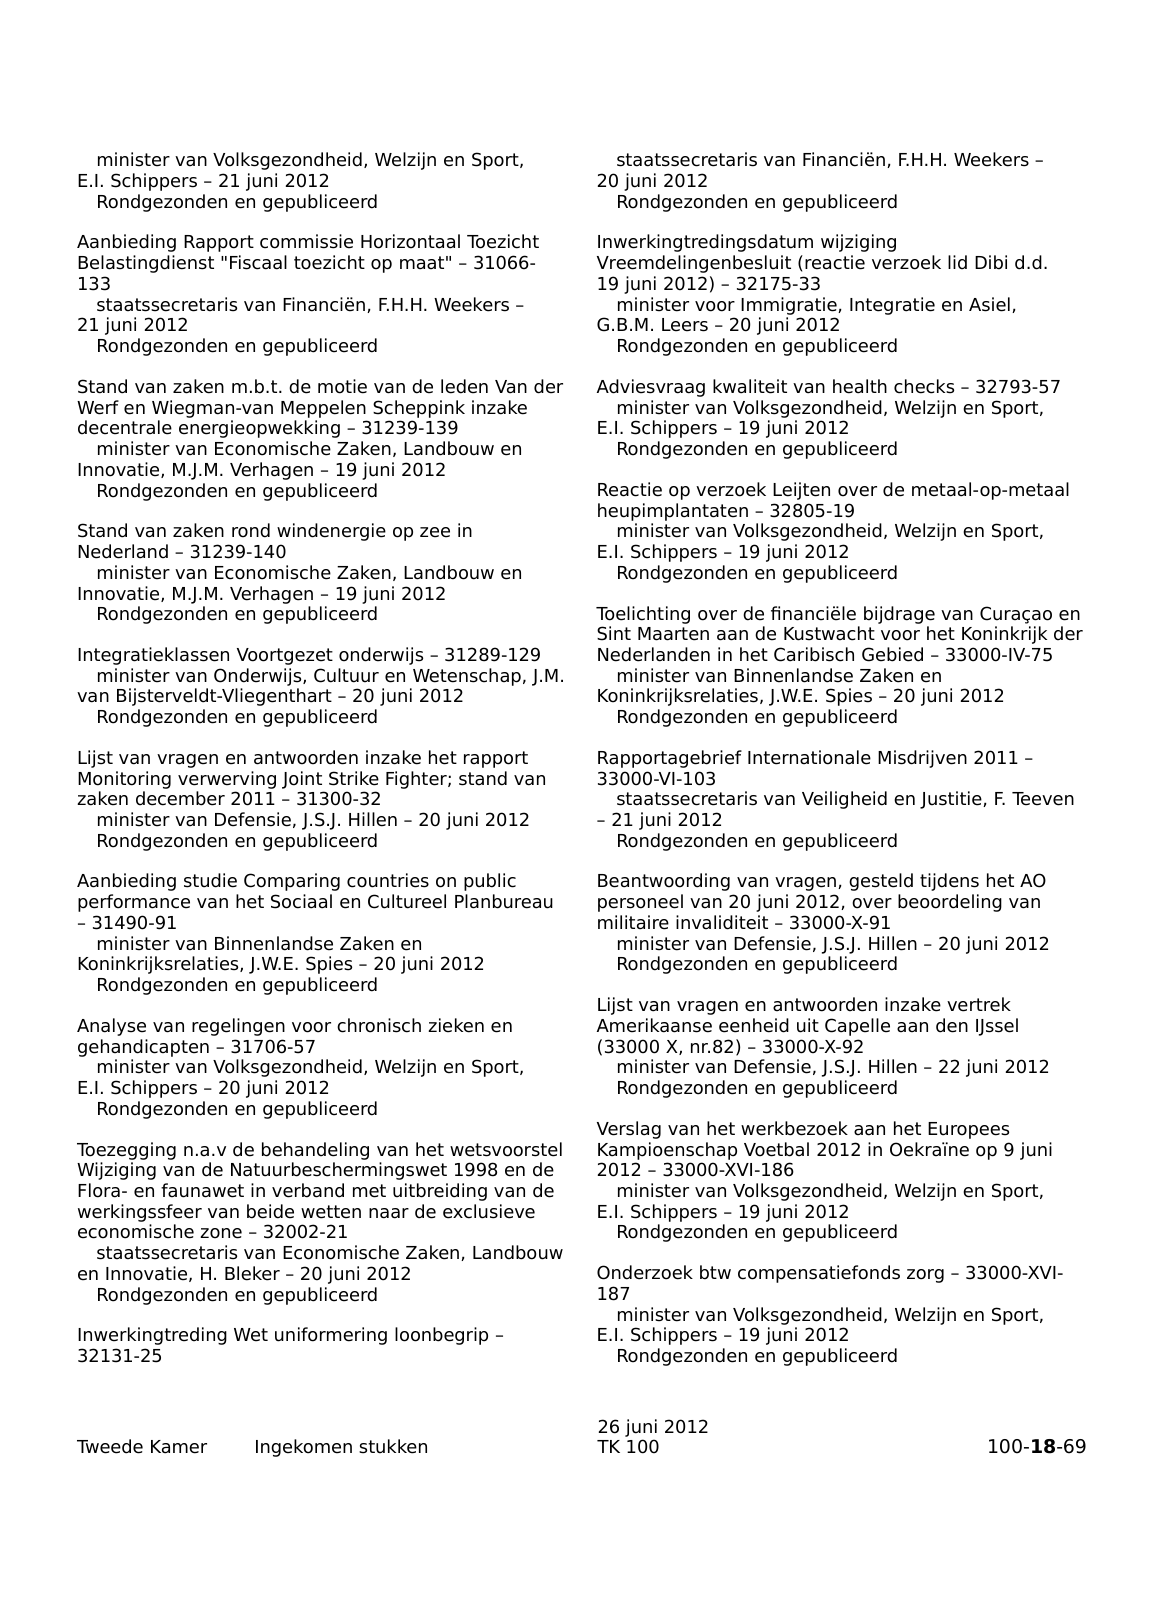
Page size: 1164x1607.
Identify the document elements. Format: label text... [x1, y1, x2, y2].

text staatssecretaris van Financiën, F.H.H. Weekers – 20 juni 2012 [596, 150, 1087, 192]
text Rondgezonden en gepubliceerd [596, 192, 1087, 212]
text Aanbieding Rapport commissie Horizontaal Toezicht Belastingdienst "Fiscaal toezicht op maat" – 31066-133 [77, 232, 567, 294]
text Rondgezonden en gepubliceerd [77, 831, 567, 851]
text minister van Volksgezondheid, Welzijn en Sport, E.I. Schippers – 20 juni 2012 [77, 1057, 567, 1099]
text Onderzoek btw compensatiefonds zorg – 33000-XVI-187 [596, 1263, 1087, 1304]
text minister voor Immigratie, Integratie en Asiel, G.B.M. Leers – 20 juni 2012 [596, 294, 1087, 336]
text minister van Binnenlandse Zaken en Koninkrijksrelaties, J.W.E. Spies – 20 juni 2012 [77, 933, 567, 975]
text minister van Volksgezondheid, Welzijn en Sport, E.I. Schippers – 21 juni 2012 [77, 150, 567, 192]
text minister van Volksgezondheid, Welzijn en Sport, E.I. Schippers – 19 juni 2012 [596, 521, 1087, 563]
text Reactie op verzoek Leijten over de metaal-op-metaal heupimplantaten – 32805-19 [596, 480, 1087, 521]
text Rondgezonden en gepubliceerd [596, 336, 1087, 357]
text Rondgezonden en gepubliceerd [77, 1284, 567, 1305]
text Inwerkingtredingsdatum wijziging Vreemdelingenbesluit (reactie verzoek lid Dibi d.d. 19 juni 2012) – 32175-33 [596, 232, 1087, 294]
text Rondgezonden en gepubliceerd [77, 192, 567, 212]
text Inwerkingtreding Wet uniformering loonbegrip – 32131-25 [77, 1325, 567, 1367]
text minister van Defensie, J.S.J. Hillen – 20 juni 2012 [596, 933, 1087, 954]
text Aanbieding studie Comparing countries on public performance van het Sociaal en Cultureel Planbureau – 31490-91 [77, 871, 567, 933]
text Beantwoording van vragen, gesteld tijdens het AO personeel van 20 juni 2012, over beoordeling van militaire invaliditeit – 33000-X-91 [596, 871, 1087, 933]
text Toelichting over de financiële bijdrage van Curaçao en Sint Maarten aan de Kustwacht voor het Koninkrijk der Nederlanden in het Caribisch Gebied – 33000-IV-75 [596, 603, 1087, 666]
text minister van Volksgezondheid, Welzijn en Sport, E.I. Schippers – 19 juni 2012 [596, 397, 1087, 439]
text Rondgezonden en gepubliceerd [77, 604, 567, 625]
text Rondgezonden en gepubliceerd [596, 1078, 1087, 1099]
text minister van Volksgezondheid, Welzijn en Sport, E.I. Schippers – 19 juni 2012 [596, 1181, 1087, 1222]
text minister van Binnenlandse Zaken en Koninkrijksrelaties, J.W.E. Spies – 20 juni 2012 [596, 666, 1087, 707]
text Lijst van vragen en antwoorden inzake het rapport Monitoring verwerving Joint Strike Fighter; stand van zaken december 2011 – 31300-32 [77, 748, 567, 810]
text Adviesvraag kwaliteit van health checks – 32793-57 [596, 377, 1087, 397]
text staatssecretaris van Economische Zaken, Landbouw en Innovatie, H. Bleker – 20 juni 2012 [77, 1243, 567, 1284]
text Rondgezonden en gepubliceerd [596, 439, 1087, 460]
text Toezegging n.a.v de behandeling van het wetsvoorstel Wijziging van de Natuurbeschermingswet 1998 en de Flora- en faunawet in verband met uitbreiding van de werkingssfeer van beide wetten naar de exclusieve economische zone – 32002-21 [77, 1139, 567, 1243]
text Rondgezonden en gepubliceerd [77, 336, 567, 357]
text Rondgezonden en gepubliceerd [77, 480, 567, 501]
text Rondgezonden en gepubliceerd [596, 1346, 1087, 1367]
text Rondgezonden en gepubliceerd [77, 975, 567, 996]
text Rondgezonden en gepubliceerd [77, 707, 567, 728]
text minister van Economische Zaken, Landbouw en Innovatie, M.J.M. Verhagen – 19 juni 2012 [77, 563, 567, 604]
text Rondgezonden en gepubliceerd [596, 1222, 1087, 1243]
text Verslag van het werkbezoek aan het Europees Kampioenschap Voetbal 2012 in Oekraïne op 9 juni 2012 – 33000-XVI-186 [596, 1119, 1087, 1181]
text Analyse van regelingen voor chronisch zieken en gehandicapten – 31706-57 [77, 1016, 567, 1057]
text Rondgezonden en gepubliceerd [596, 707, 1087, 728]
text Rondgezonden en gepubliceerd [77, 1099, 567, 1119]
text Rondgezonden en gepubliceerd [596, 563, 1087, 583]
text Lijst van vragen en antwoorden inzake vertrek Amerikaanse eenheid uit Capelle aan den IJssel (33000 X, nr.82) – 33000-X-92 [596, 995, 1087, 1057]
text minister van Economische Zaken, Landbouw en Innovatie, M.J.M. Verhagen – 19 juni 2012 [77, 439, 567, 480]
text minister van Onderwijs, Cultuur en Wetenschap, J.M. van Bijsterveldt-Vliegenthart – 20 juni 2012 [77, 666, 567, 707]
text Stand van zaken rond windenergie op zee in Nederland – 31239-140 [77, 521, 567, 563]
text Rondgezonden en gepubliceerd [596, 954, 1087, 975]
text Integratieklassen Voortgezet onderwijs – 31289-129 [77, 645, 567, 666]
text minister van Volksgezondheid, Welzijn en Sport, E.I. Schippers – 19 juni 2012 [596, 1304, 1087, 1346]
text Stand van zaken m.b.t. de motie van de leden Van der Werf en Wiegman-van Meppelen Scheppink inzake decentrale energieopwekking – 31239-139 [77, 377, 567, 439]
text Rapportagebrief Internationale Misdrijven 2011 – 33000-VI-103 [596, 748, 1087, 789]
text staatssecretaris van Financiën, F.H.H. Weekers – 21 juni 2012 [77, 294, 567, 336]
text Rondgezonden en gepubliceerd [596, 831, 1087, 851]
text staatssecretaris van Veiligheid en Justitie, F. Teeven – 21 juni 2012 [596, 789, 1087, 831]
text minister van Defensie, J.S.J. Hillen – 20 juni 2012 [77, 810, 567, 831]
text minister van Defensie, J.S.J. Hillen – 22 juni 2012 [596, 1057, 1087, 1078]
